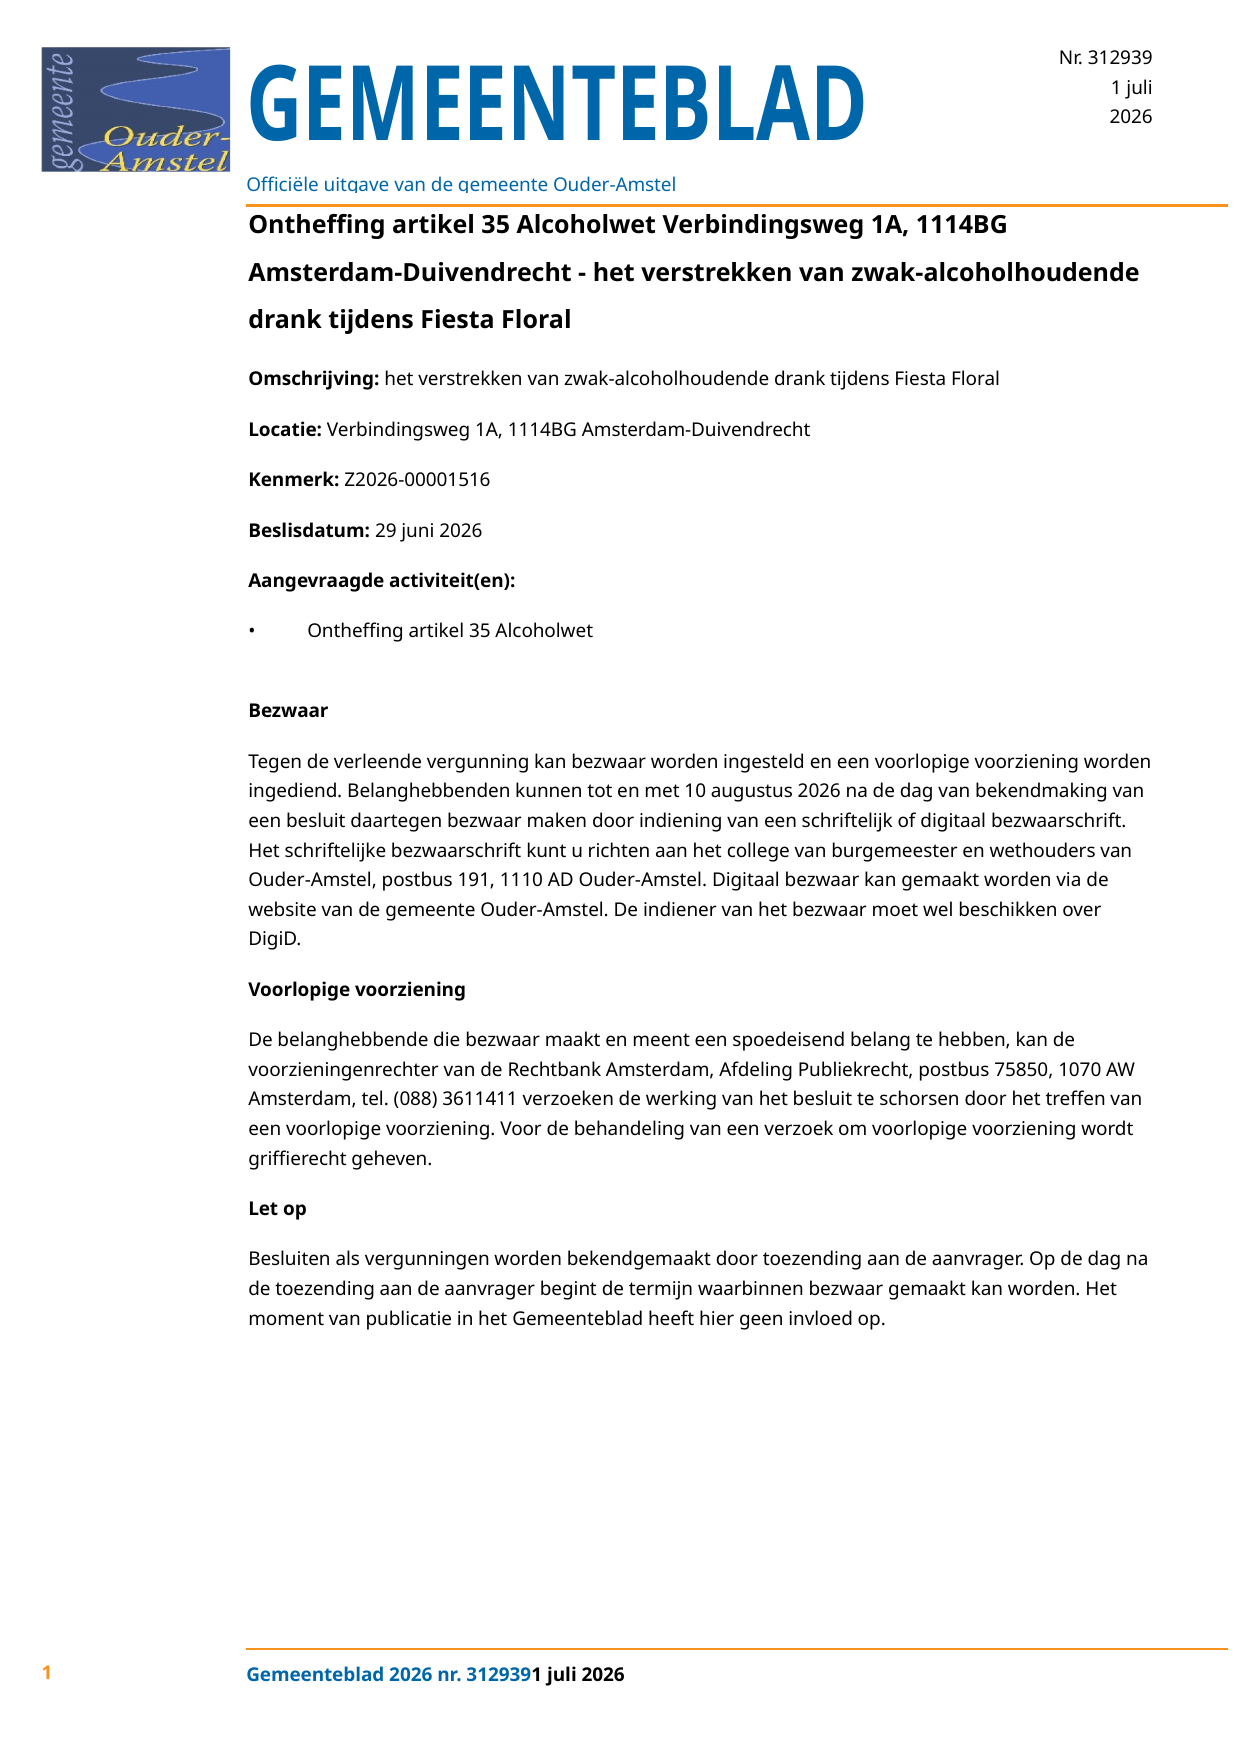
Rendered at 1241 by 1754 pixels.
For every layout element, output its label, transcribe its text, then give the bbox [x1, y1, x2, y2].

text Locatie: Verbindingsweg 1A, 1114BG Amsterdam-Duivendrecht [248, 416, 1152, 442]
text Beslisdatum: 29 juni 2026 [248, 517, 1152, 542]
text Let op [248, 1195, 1152, 1221]
text Voorlopige voorziening [248, 976, 1152, 1002]
list Ontheffing artikel 35 Alcoholwet [248, 618, 1152, 643]
text Tegen de verleende vergunning kan bezwaar worden ingesteld en een voorlopige voorziening worden ingediend. Belanghebbenden kunnen tot en met 10 augustus 2026 na de dag van bekendmaking van een besluit daartegen bezwaar maken door indiening van een schriftelijk of digitaal bezwaarschrift. Het schriftelijke bezwaarschrift kunt u richten aan het college van burgemeester en wethouders van Ouder-Amstel, postbus 191, 1110 AD Ouder-Amstel. Digitaal bezwaar kan gemaakt worden via de website van de gemeente Ouder-Amstel. De indiener van het bezwaar moet wel beschikken over DigiD. [248, 748, 1152, 951]
text Kenmerk: Z2026-00001516 [248, 466, 1152, 492]
text Ontheffing artikel 35 Alcoholwet Verbindingsweg 1A, 1114BG Amsterdam-Duivendrecht - het verstrekken van zwak-alcoholhoudende drank tijdens Fiesta Floral [248, 207, 1152, 336]
text Besluiten als vergunningen worden bekendgemaakt door toezending aan de aanvrager. Op de dag na de toezending aan de aanvrager begint de termijn waarbinnen bezwaar gemaakt kan worden. Het moment van publicatie in het Gemeenteblad heeft hier geen invloed op. [248, 1246, 1152, 1330]
picture [41, 47, 231, 172]
text Bezwaar [248, 698, 1152, 723]
text Aangevraagde activiteit(en): [248, 567, 1152, 593]
text Omschrijving: het verstrekken van zwak-alcoholhoudende drank tijdens Fiesta Floral [248, 366, 1152, 391]
text De belanghebbende die bezwaar maakt en meent een spoedeisend belang te hebben, kan de voorzieningenrechter van de Rechtbank Amsterdam, Afdeling Publiekrecht, postbus 75850, 1070 AW Amsterdam, tel. (088) 3611411 verzoeken de werking van het besluit te schorsen door het treffen van een voorlopige voorziening. Voor de behandeling van een verzoek om voorlopige voorziening wordt griffierecht geheven. [248, 1026, 1152, 1170]
